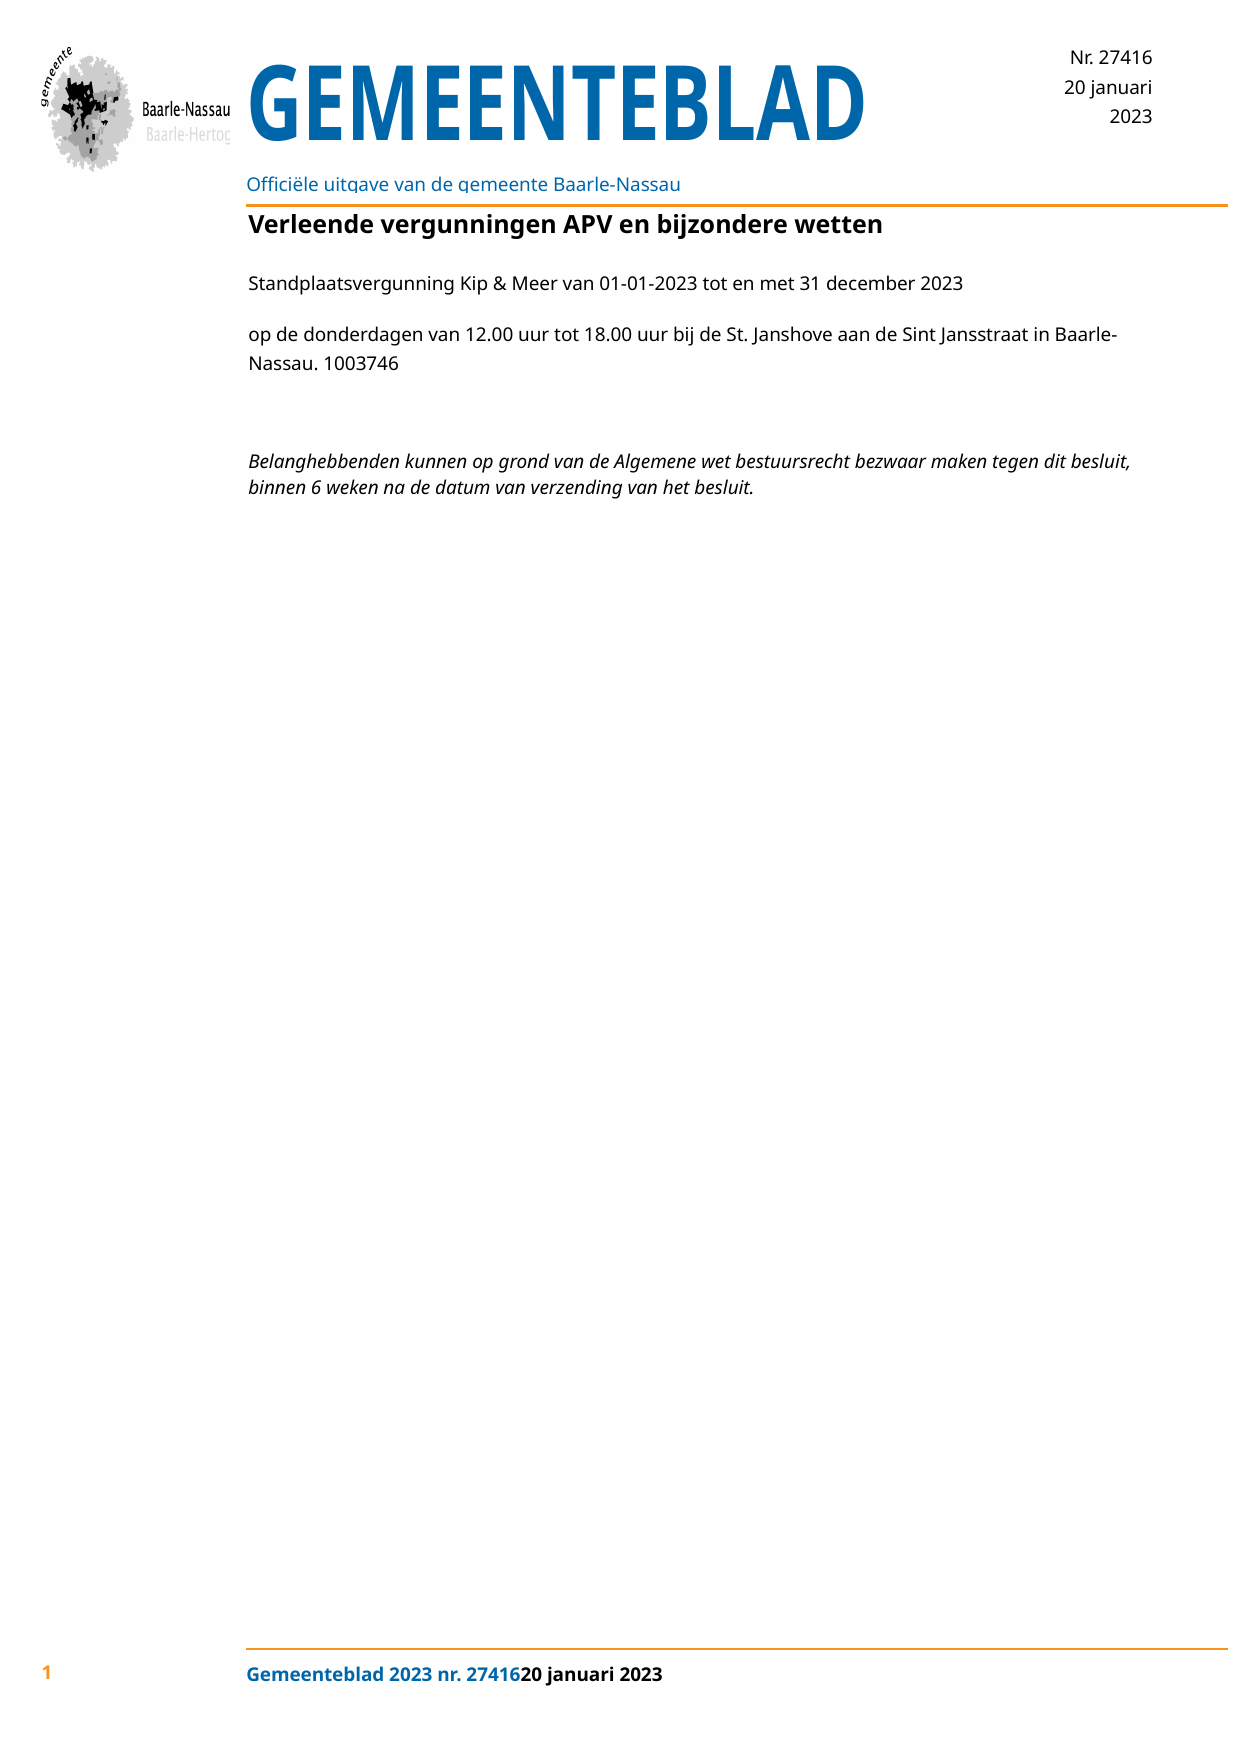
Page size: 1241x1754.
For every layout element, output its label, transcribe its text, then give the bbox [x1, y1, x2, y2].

text Standplaatsvergunning Kip & Meer van 01-01-2023 tot en met 31 december 2023 [248, 270, 1152, 296]
picture [41, 47, 231, 172]
text op de donderdagen van 12.00 uur tot 18.00 uur bij de St. Janshove aan de Sint Jansstraat in Baarle-Nassau. 1003746 [248, 321, 1152, 376]
text Belanghebbenden kunnen op grond van de Algemene wet bestuursrecht bezwaar maken tegen dit besluit, binnen 6 weken na de datum van verzending van het besluit. [248, 448, 1152, 500]
text Verleende vergunningen APV en bijzondere wetten [248, 207, 1152, 241]
